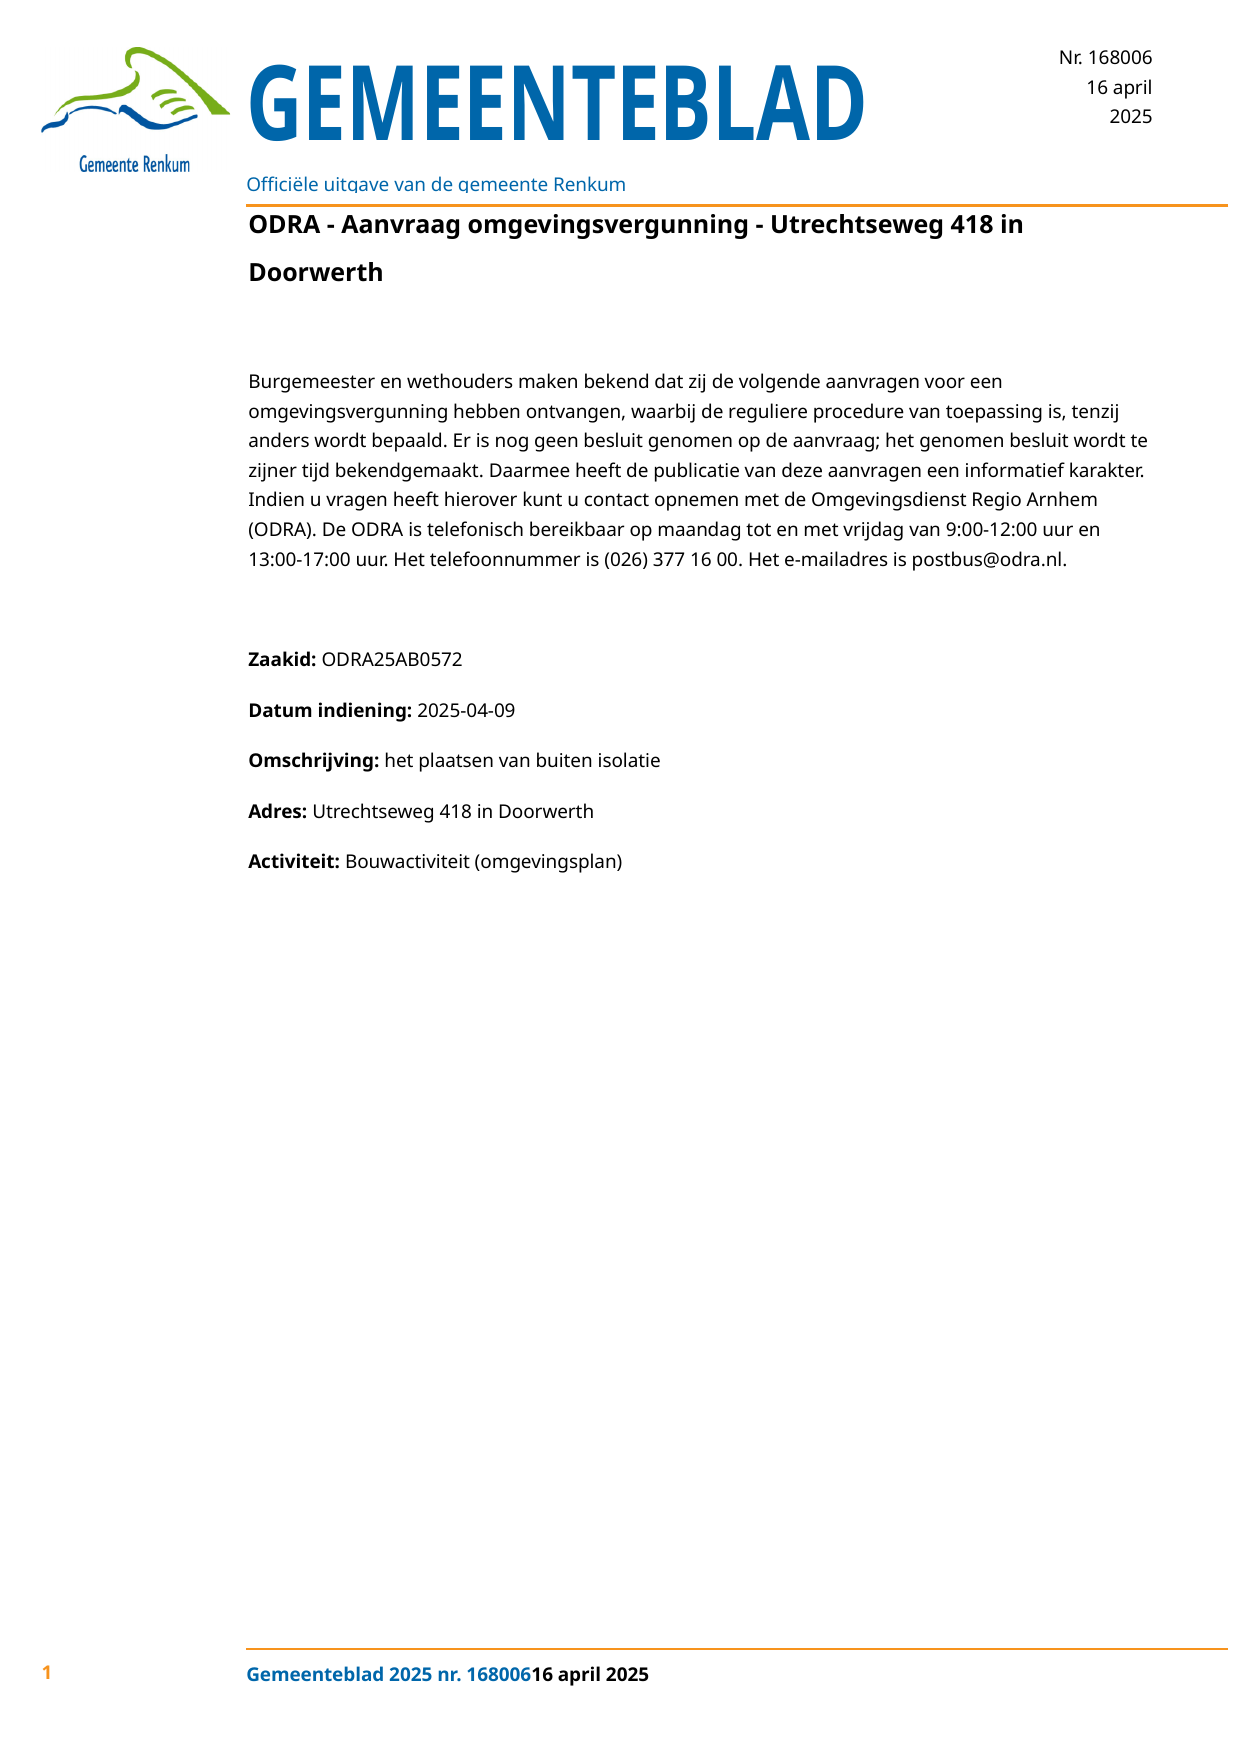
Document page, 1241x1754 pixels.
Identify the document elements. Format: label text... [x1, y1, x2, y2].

text Zaakid: ODRA25AB0572 [248, 647, 1152, 672]
text Activiteit: Bouwactiviteit (omgevingsplan) [248, 848, 1152, 874]
text Adres: Utrechtseweg 418 in Doorwerth [248, 798, 1152, 824]
text Omschrijving: het plaatsen van buiten isolatie [248, 747, 1152, 773]
text Burgemeester en wethouders maken bekend dat zij de volgende aanvragen voor een omgevingsvergunning hebben ontvangen, waarbij de reguliere procedure van toepassing is, tenzij anders wordt bepaald. Er is nog geen besluit genomen op de aanvraag; het genomen besluit wordt te zijner tijd bekendgemaakt. Daarmee heeft de publicatie van deze aanvragen een informatief karakter. Indien u vragen heeft hierover kunt u contact opnemen met de Omgevingsdienst Regio Arnhem (ODRA). De ODRA is telefonisch bereikbaar op maandag tot en met vrijdag van 9:00-12:00 uur en 13:00-17:00 uur. Het telefoonnummer is (026) 377 16 00. Het e-mailadres is postbus@odra.nl. [248, 368, 1152, 572]
text Datum indiening: 2025-04-09 [248, 697, 1152, 723]
text ODRA - Aanvraag omgevingsvergunning - Utrechtseweg 418 in Doorwerth [248, 207, 1152, 288]
picture [41, 47, 231, 172]
